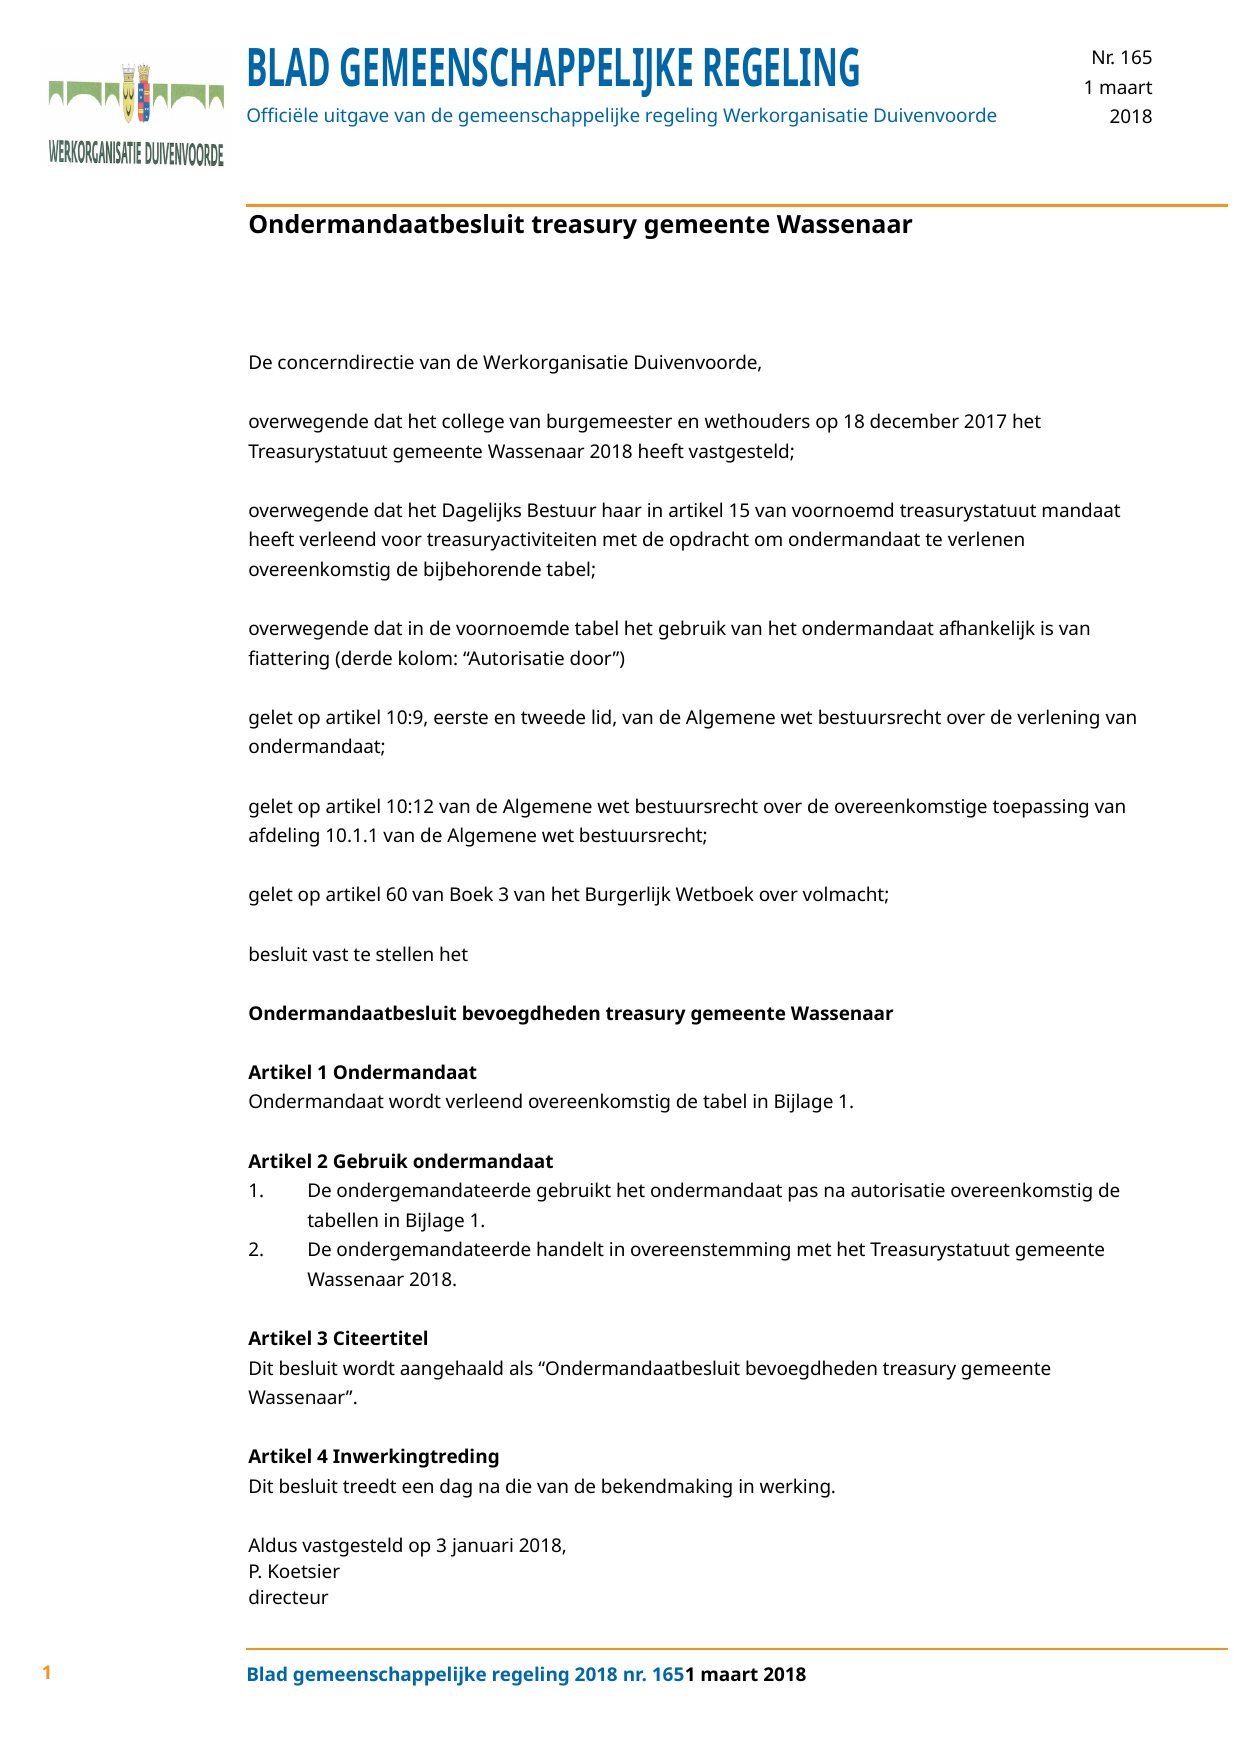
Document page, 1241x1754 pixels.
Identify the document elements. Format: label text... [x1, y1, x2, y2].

text Artikel 2 Gebruik ondermandaat [248, 1148, 1152, 1174]
text De concerndirectie van de Werkorganisatie Duivenvoorde, [248, 349, 1152, 375]
text Ondermandaatbesluit bevoegdheden treasury gemeente Wassenaar [248, 1000, 1152, 1026]
list De ondergemandateerde handelt in overeenstemming met het Treasurystatuut gemeente Wassenaar 2018. [248, 1237, 1152, 1292]
text overwegende dat het college van burgemeester en wethouders op 18 december 2017 het Treasurystatuut gemeente Wassenaar 2018 heeft vastgesteld; [248, 408, 1152, 464]
text gelet op artikel 60 van Boek 3 van het Burgerlijk Wetboek over volmacht; [248, 882, 1152, 907]
text besluit vast te stellen het [248, 941, 1152, 967]
text Aldus vastgesteld op 3 januari 2018, [248, 1532, 1152, 1558]
text Dit besluit wordt aangehaald als “Ondermandaatbesluit bevoegdheden treasury gemeente Wassenaar”. [248, 1355, 1152, 1410]
text P. Koetsier [248, 1558, 1152, 1584]
text Ondermandaatbesluit treasury gemeente Wassenaar [248, 207, 1152, 241]
text directeur [248, 1584, 1152, 1610]
list De ondergemandateerde gebruikt het ondermandaat pas na autorisatie overeenkomstig de tabellen in Bijlage 1. [248, 1177, 1152, 1233]
text gelet op artikel 10:9, eerste en tweede lid, van de Algemene wet bestuursrecht over de verlening van ondermandaat; [248, 704, 1152, 759]
text Ondermandaat wordt verleend overeenkomstig de tabel in Bijlage 1. [248, 1089, 1152, 1114]
text gelet op artikel 10:12 van de Algemene wet bestuursrecht over de overeenkomstige toepassing van afdeling 10.1.1 van de Algemene wet bestuursrecht; [248, 793, 1152, 848]
text Artikel 4 Inwerkingtreding [248, 1444, 1152, 1469]
picture [41, 47, 231, 172]
text Dit besluit treedt een dag na die van de bekendmaking in werking. [248, 1473, 1152, 1499]
text overwegende dat het Dagelijks Bestuur haar in artikel 15 van voornoemd treasurystatuut mandaat heeft verleend voor treasuryactiviteiten met de opdracht om ondermandaat te verlenen overeenkomstig de bijbehorende tabel; [248, 497, 1152, 582]
text Artikel 1 Ondermandaat [248, 1059, 1152, 1085]
text Artikel 3 Citeertitel [248, 1325, 1152, 1351]
text overwegende dat in de voornoemde tabel het gebruik van het ondermandaat afhankelijk is van fiattering (derde kolom: “Autorisatie door”) [248, 615, 1152, 671]
